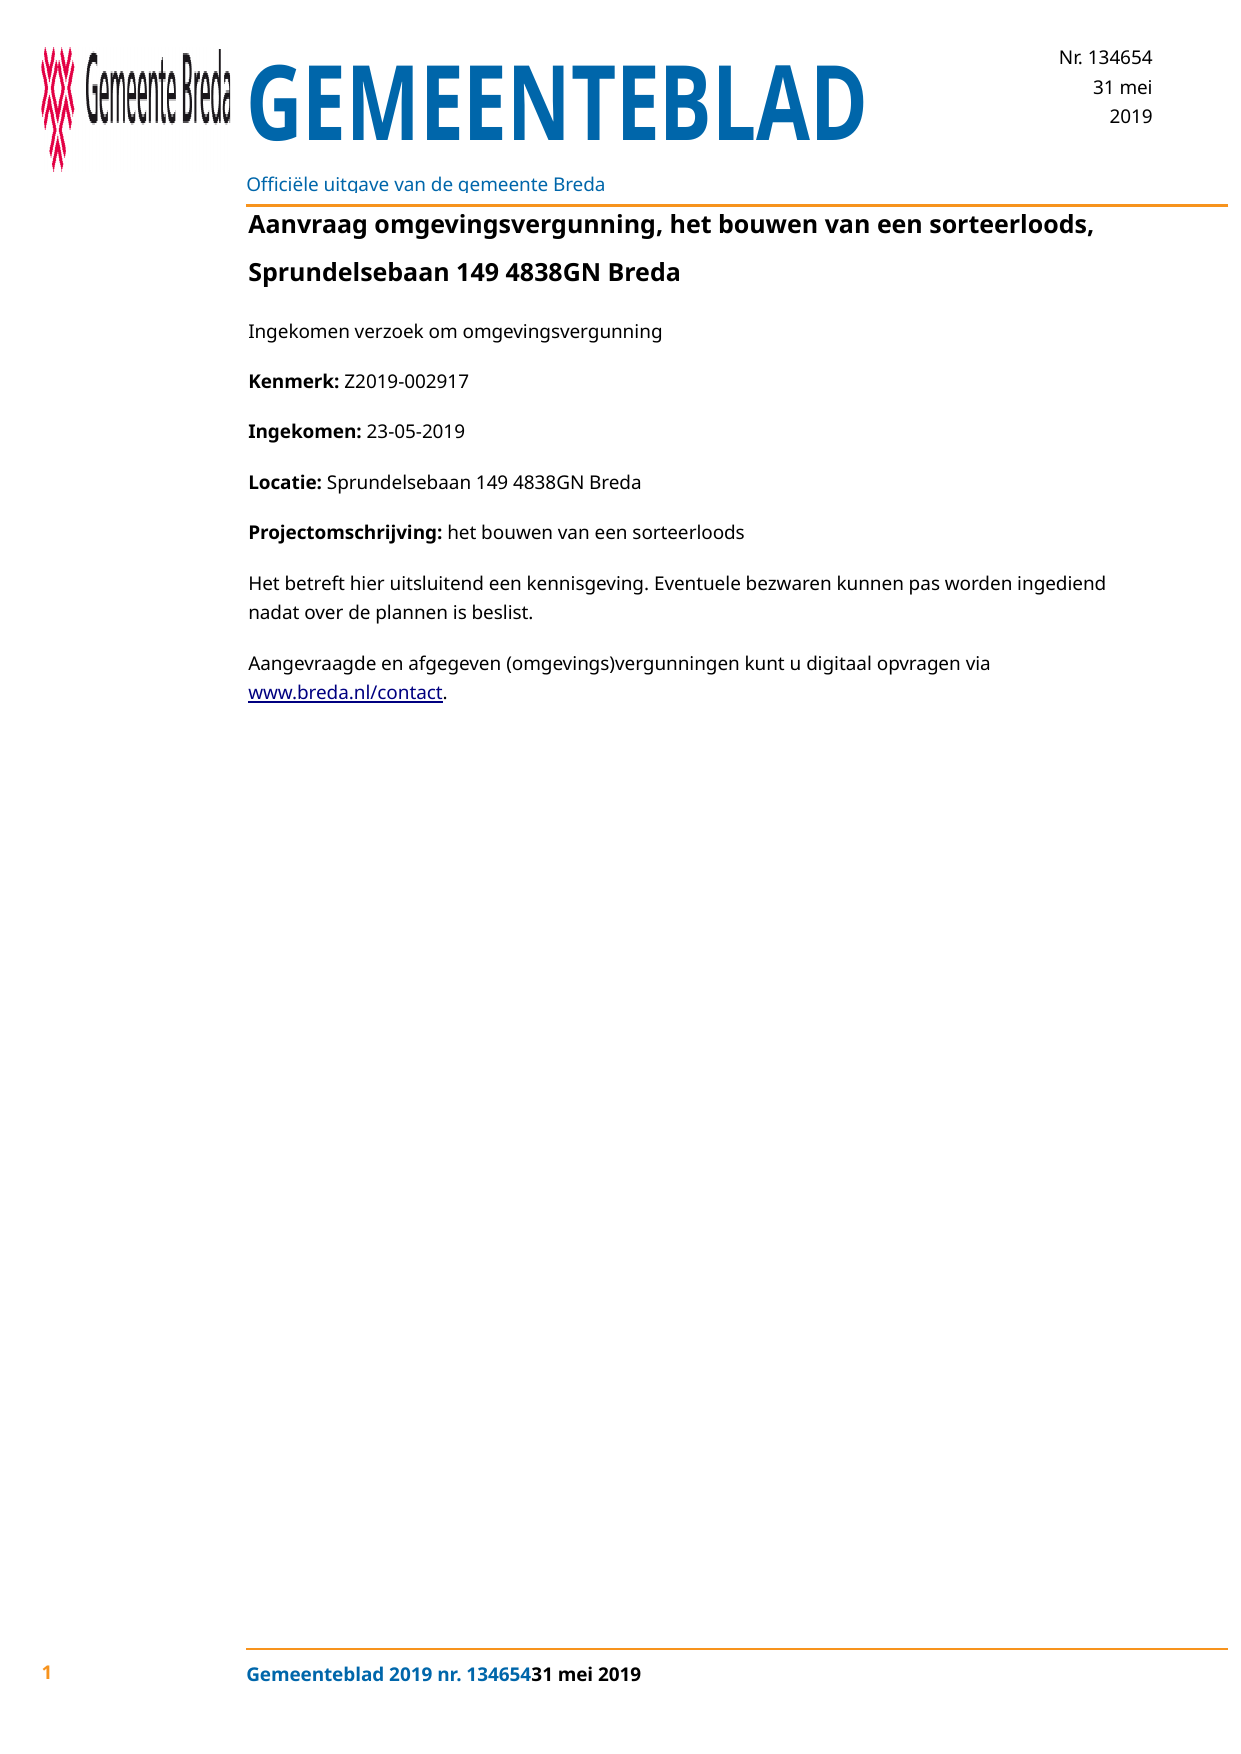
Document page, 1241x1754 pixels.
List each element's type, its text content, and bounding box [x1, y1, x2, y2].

text Ingekomen: 23-05-2019 [248, 419, 1152, 444]
text Ingekomen verzoek om omgevingsvergunning [248, 318, 1152, 344]
text Het betreft hier uitsluitend een kennisgeving. Eventuele bezwaren kunnen pas worden ingediend nadat over de plannen is beslist. [248, 570, 1152, 625]
text Locatie: Sprundelsebaan 149 4838GN Breda [248, 469, 1152, 495]
text Kenmerk: Z2019-002917 [248, 368, 1152, 394]
text Aanvraag omgevingsvergunning, het bouwen van een sorteerloods, Sprundelsebaan 149 4838GN Breda [248, 207, 1152, 288]
picture [41, 47, 231, 172]
text Aangevraagde en afgegeven (omgevings)vergunningen kunt u digitaal opvragen via www.breda.nl/contact. [248, 650, 1152, 705]
text Projectomschrijving: het bouwen van een sorteerloods [248, 519, 1152, 545]
